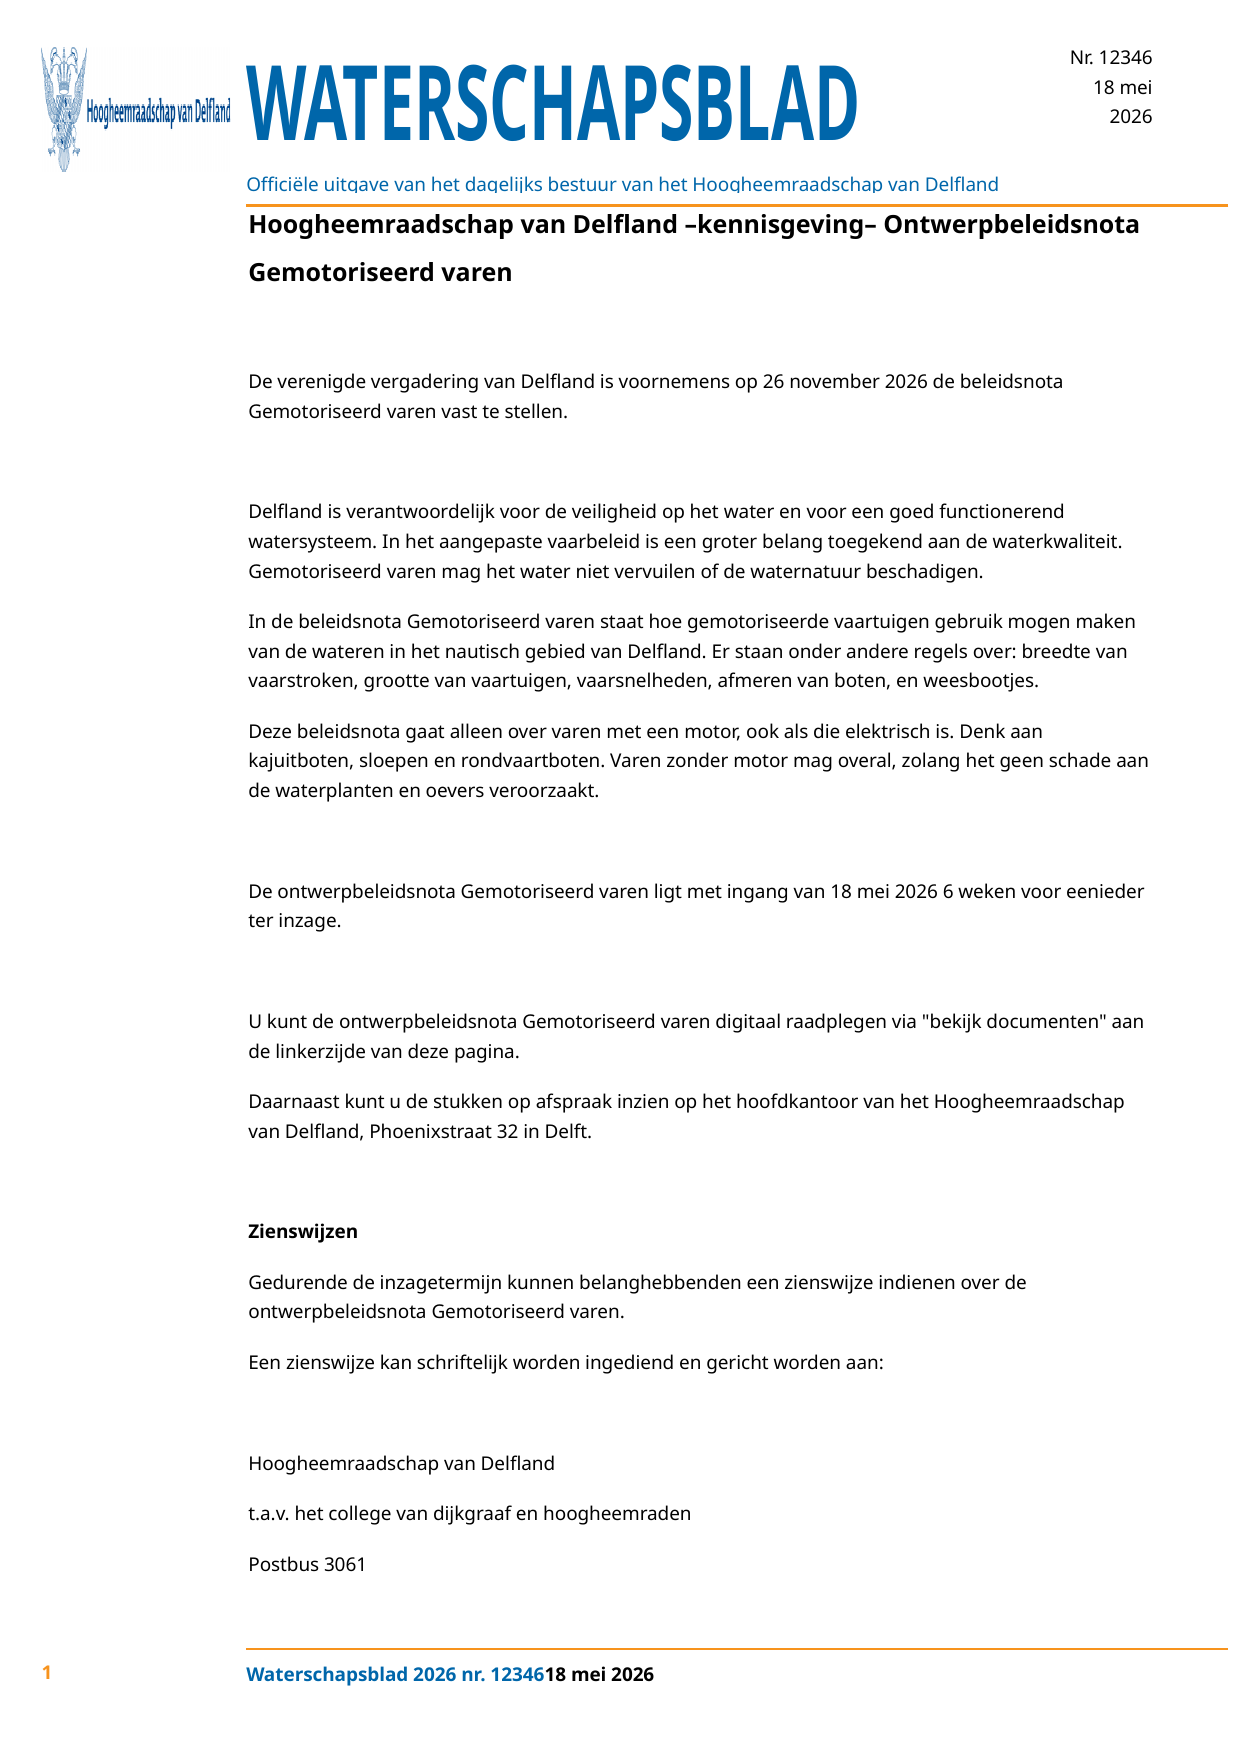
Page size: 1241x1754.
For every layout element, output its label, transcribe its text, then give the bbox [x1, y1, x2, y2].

text In de beleidsnota Gemotoriseerd varen staat hoe gemotoriseerde vaartuigen gebruik mogen maken van de wateren in het nautisch gebied van Delfland. Er staan onder andere regels over: breedte van vaarstroken, grootte van vaartuigen, vaarsnelheden, afmeren van boten, en weesbootjes. [248, 608, 1152, 693]
text Zienswijzen [248, 1219, 1152, 1244]
text U kunt de ontwerpbeleidsnota Gemotoriseerd varen digitaal raadplegen via "bekijk documenten" aan de linkerzijde van deze pagina. [248, 1008, 1152, 1064]
text Hoogheemraadschap van Delfland [248, 1450, 1152, 1476]
text Hoogheemraadschap van Delfland –kennisgeving– Ontwerpbeleidsnota Gemotoriseerd varen [248, 207, 1152, 288]
text Postbus 3061 [248, 1551, 1152, 1577]
text Daarnaast kunt u de stukken op afspraak inzien op het hoofdkantoor van het Hoogheemraadschap van Delfland, Phoenixstraat 32 in Delft. [248, 1088, 1152, 1144]
text Deze beleidsnota gaat alleen over varen met een motor, ook als die elektrisch is. Denk aan kajuitboten, sloepen en rondvaartboten. Varen zonder motor mag overal, zolang het geen schade aan de waterplanten en oevers veroorzaakt. [248, 718, 1152, 803]
text De ontwerpbeleidsnota Gemotoriseerd varen ligt met ingang van 18 mei 2026 6 weken voor eenieder ter inzage. [248, 878, 1152, 933]
text Gedurende de inzagetermijn kunnen belanghebbenden een zienswijze indienen over de ontwerpbeleidsnota Gemotoriseerd varen. [248, 1269, 1152, 1324]
text De verenigde vergadering van Delfland is voornemens op 26 november 2026 de beleidsnota Gemotoriseerd varen vast te stellen. [248, 368, 1152, 424]
text t.a.v. het college van dijkgraaf en hoogheemraden [248, 1500, 1152, 1526]
text Delfland is verantwoordelijk voor de veiligheid op het water en voor een goed functionerend watersysteem. In het aangepaste vaarbeleid is een groter belang toegekend aan de waterkwaliteit. Gemotoriseerd varen mag het water niet vervuilen of de waternatuur beschadigen. [248, 499, 1152, 584]
text Een zienswijze kan schriftelijk worden ingediend en gericht worden aan: [248, 1349, 1152, 1375]
picture [41, 47, 231, 172]
